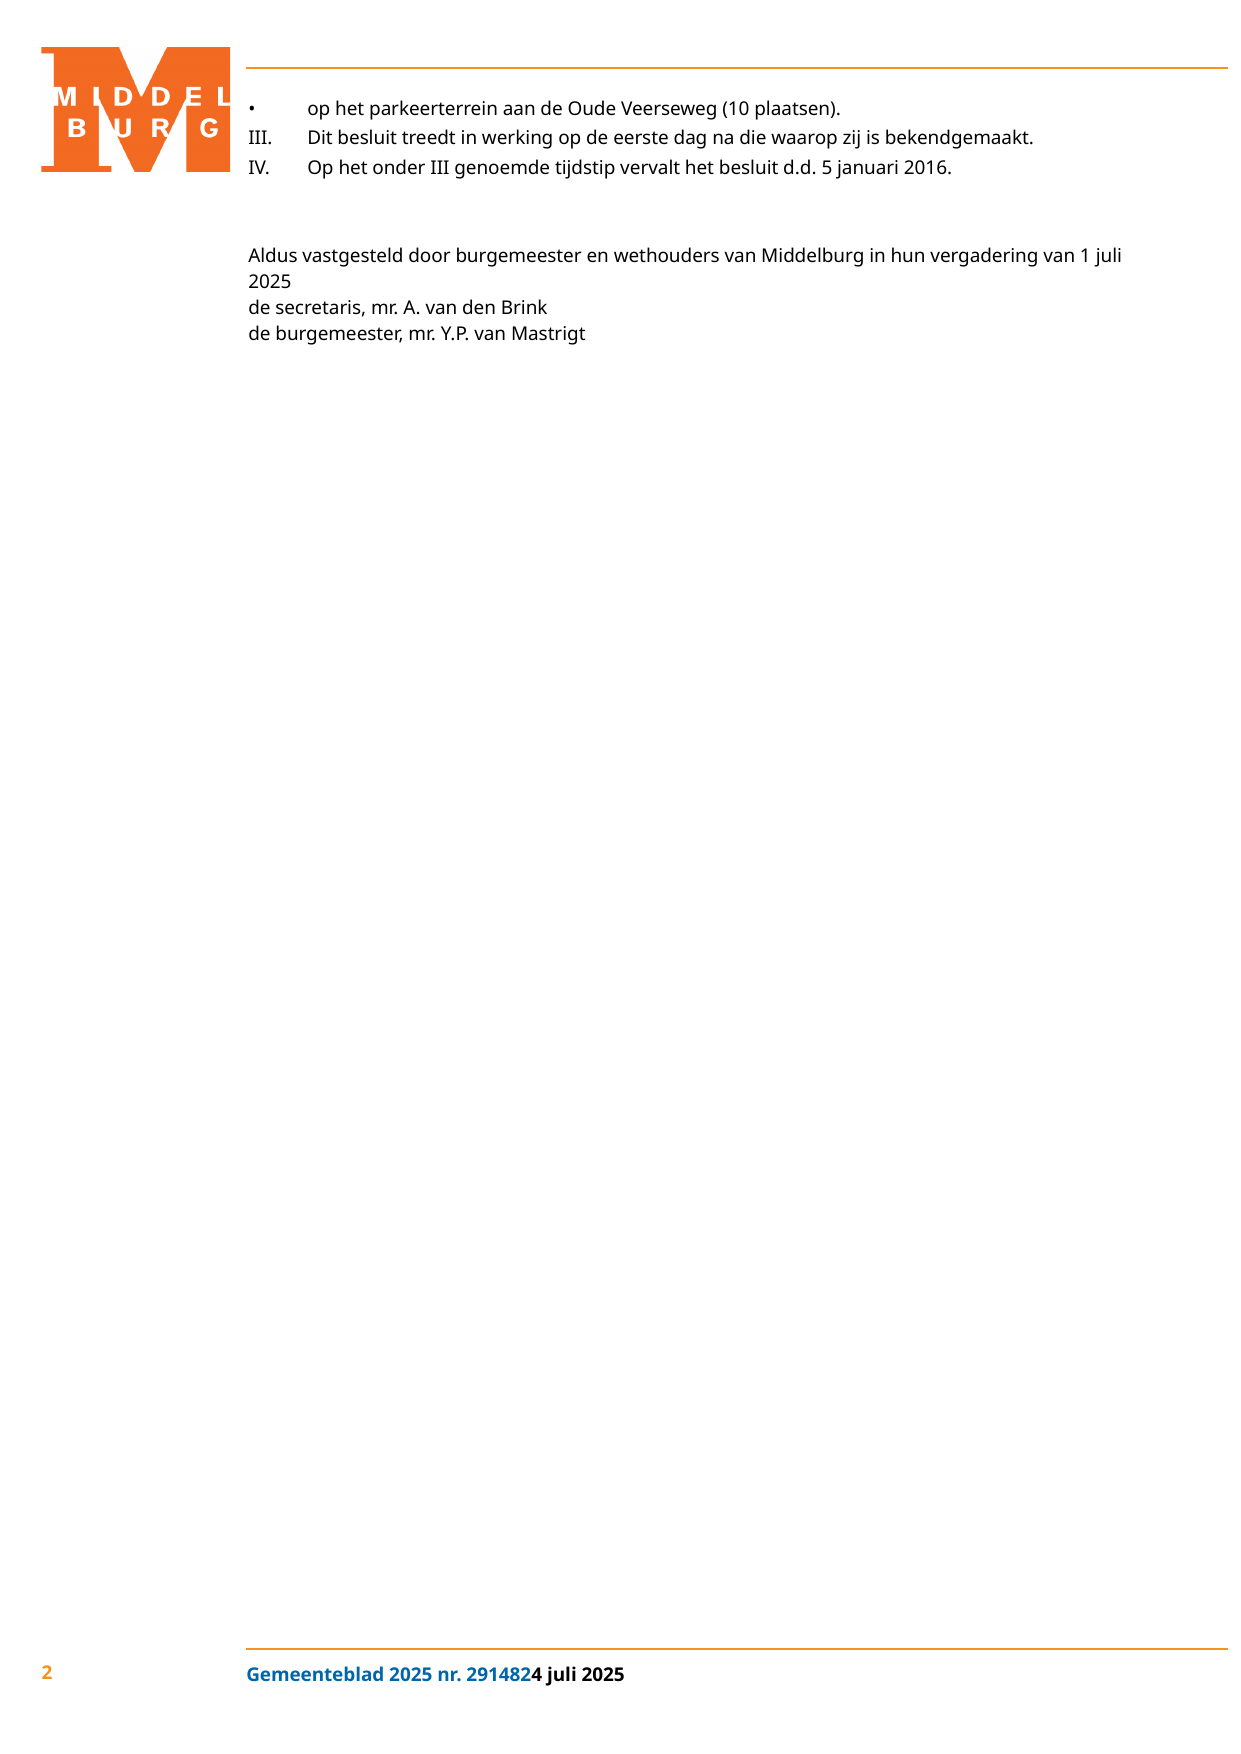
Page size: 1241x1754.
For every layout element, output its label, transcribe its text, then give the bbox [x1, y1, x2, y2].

text de secretaris, mr. A. van den Brink [248, 294, 1152, 320]
list Op het onder III genoemde tijdstip vervalt het besluit d.d. 5 januari 2016. [248, 154, 1152, 180]
list op het parkeerterrein aan de Oude Veerseweg (10 plaatsen). [248, 95, 1152, 121]
text Aldus vastgesteld door burgemeester en wethouders van Middelburg in hun vergadering van 1 juli 2025 [248, 243, 1152, 294]
list Dit besluit treedt in werking op de eerste dag na die waarop zij is bekendgemaakt. [248, 124, 1152, 150]
text de burgemeester, mr. Y.P. van Mastrigt [248, 320, 1152, 346]
picture [41, 47, 231, 172]
